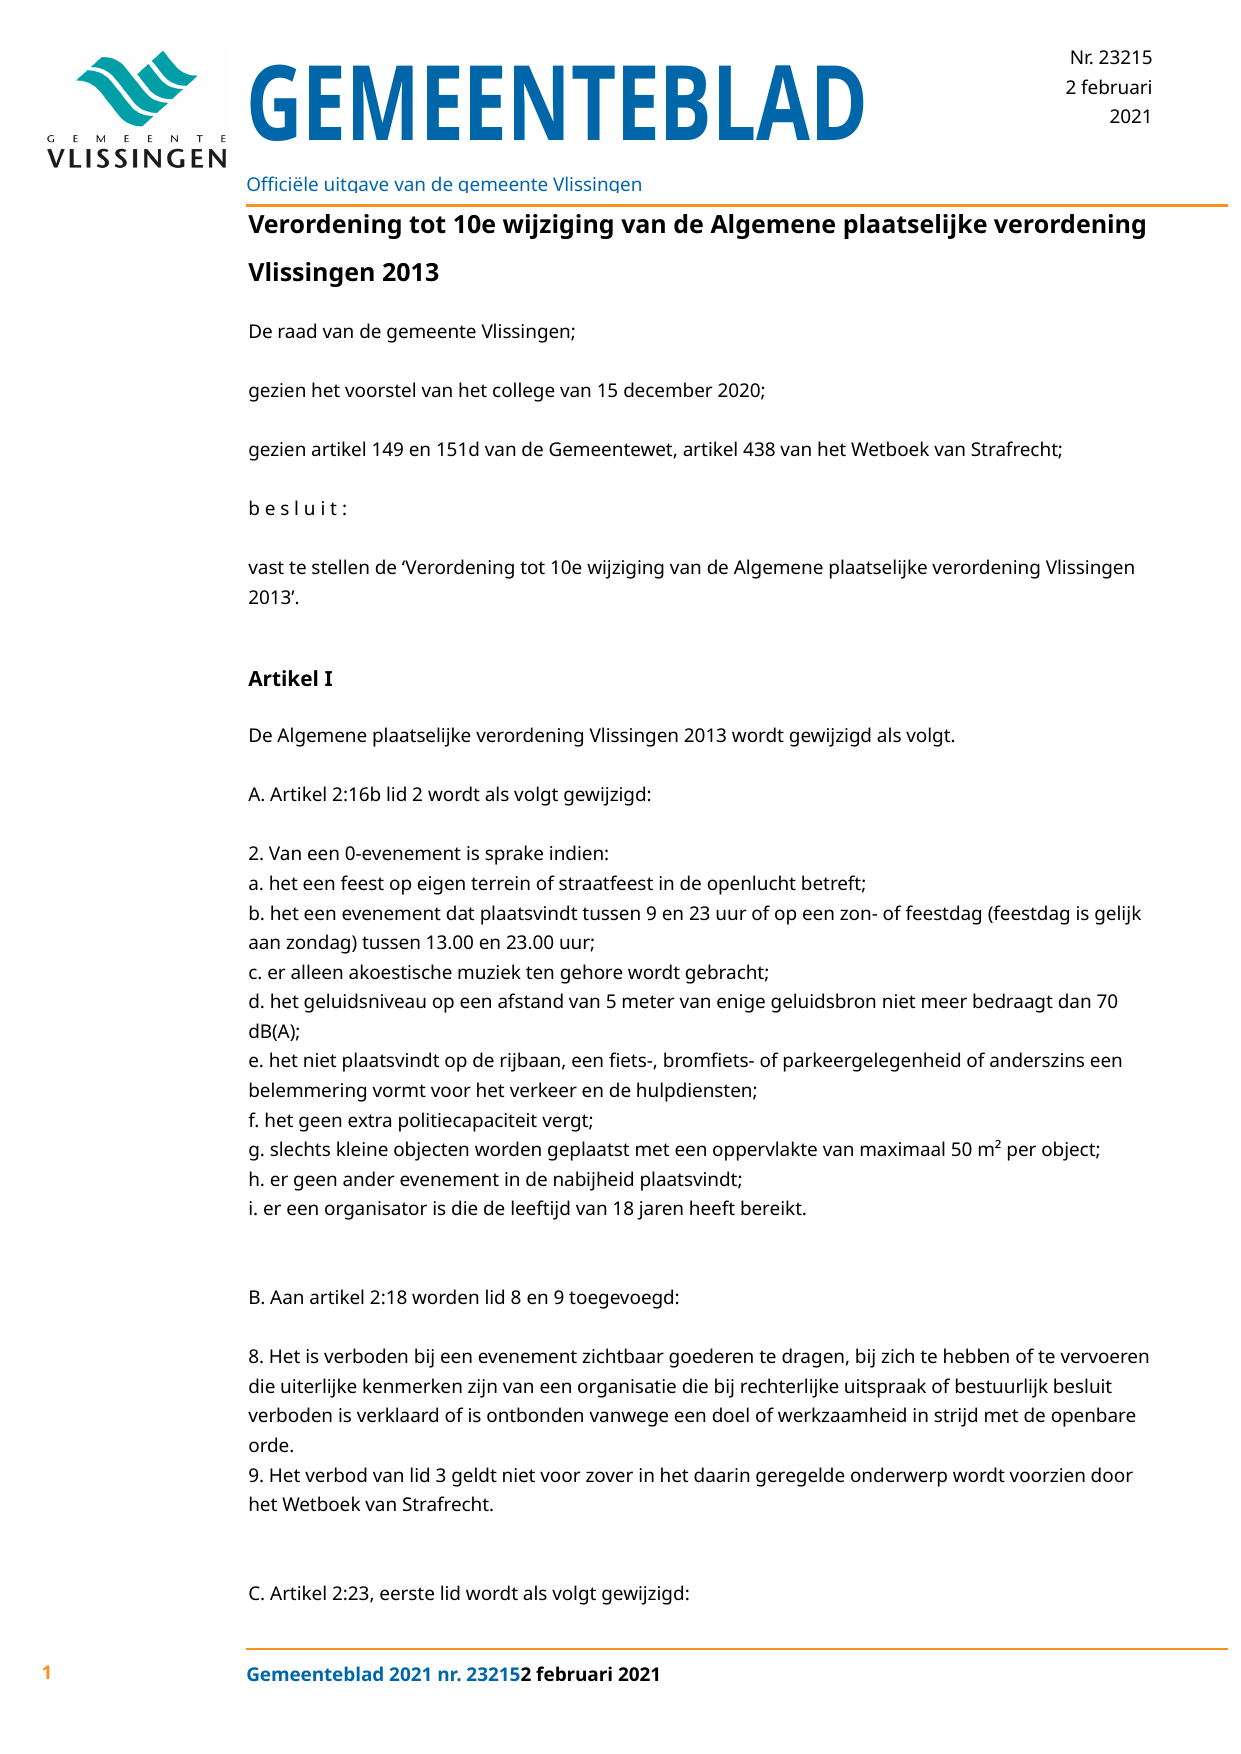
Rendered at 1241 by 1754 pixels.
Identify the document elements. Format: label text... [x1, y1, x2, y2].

text e. het niet plaatsvindt op de rijbaan, een fiets-, bromfiets- of parkeergelegenheid of anderszins een belemmering vormt voor het verkeer en de hulpdiensten; [248, 1048, 1152, 1103]
text g. slechts kleine objecten worden geplaatst met een oppervlakte van maximaal 50 m² per object; [248, 1136, 1152, 1162]
text b. het een evenement dat plaatsvindt tussen 9 en 23 uur of op een zon- of feestdag (feestdag is gelijk aan zondag) tussen 13.00 en 23.00 uur; [248, 900, 1152, 955]
text De raad van de gemeente Vlissingen; [248, 318, 1152, 344]
text a. het een feest op eigen terrein of straatfeest in de openlucht betreft; [248, 870, 1152, 896]
text vast te stellen de ‘Verordening tot 10e wijziging van de Algemene plaatselijke verordening Vlissingen 2013’. [248, 554, 1152, 610]
text De Algemene plaatselijke verordening Vlissingen 2013 wordt gewijzigd als volgt. [248, 722, 1152, 748]
text c. er alleen akoestische muziek ten gehore wordt gebracht; [248, 959, 1152, 984]
text A. Artikel 2:16b lid 2 wordt als volgt gewijzigd: [248, 781, 1152, 807]
text gezien het voorstel van het college van 15 december 2020; [248, 377, 1152, 403]
text B. Aan artikel 2:18 worden lid 8 en 9 toegevoegd: [248, 1284, 1152, 1310]
text gezien artikel 149 en 151d van de Gemeentewet, artikel 438 van het Wetboek van Strafrecht; [248, 436, 1152, 462]
text b e s l u i t : [248, 495, 1152, 521]
text C. Artikel 2:23, eerste lid wordt als volgt gewijzigd: [248, 1580, 1152, 1606]
text h. er geen ander evenement in de nabijheid plaatsvindt; [248, 1166, 1152, 1192]
text 9. Het verbod van lid 3 geldt niet voor zover in het daarin geregelde onderwerp wordt voorzien door het Wetboek van Strafrecht. [248, 1462, 1152, 1517]
text 2. Van een 0-evenement is sprake indien: [248, 841, 1152, 866]
text Verordening tot 10e wijziging van de Algemene plaatselijke verordening Vlissingen 2013 [248, 207, 1152, 288]
text Artikel I [248, 664, 1152, 693]
text 8. Het is verboden bij een evenement zichtbaar goederen te dragen, bij zich te hebben of te vervoeren die uiterlijke kenmerken zijn van een organisatie die bij rechterlijke uitspraak of bestuurlijk besluit verboden is verklaard of is ontbonden vanwege een doel of werkzaamheid in strijd met de openbare orde. [248, 1343, 1152, 1458]
text f. het geen extra politiecapaciteit vergt; [248, 1107, 1152, 1132]
picture [41, 47, 231, 172]
text i. er een organisator is die de leeftijd van 18 jaren heeft bereikt. [248, 1196, 1152, 1221]
text d. het geluidsniveau op een afstand van 5 meter van enige geluidsbron niet meer bedraagt dan 70 dB(A); [248, 988, 1152, 1044]
